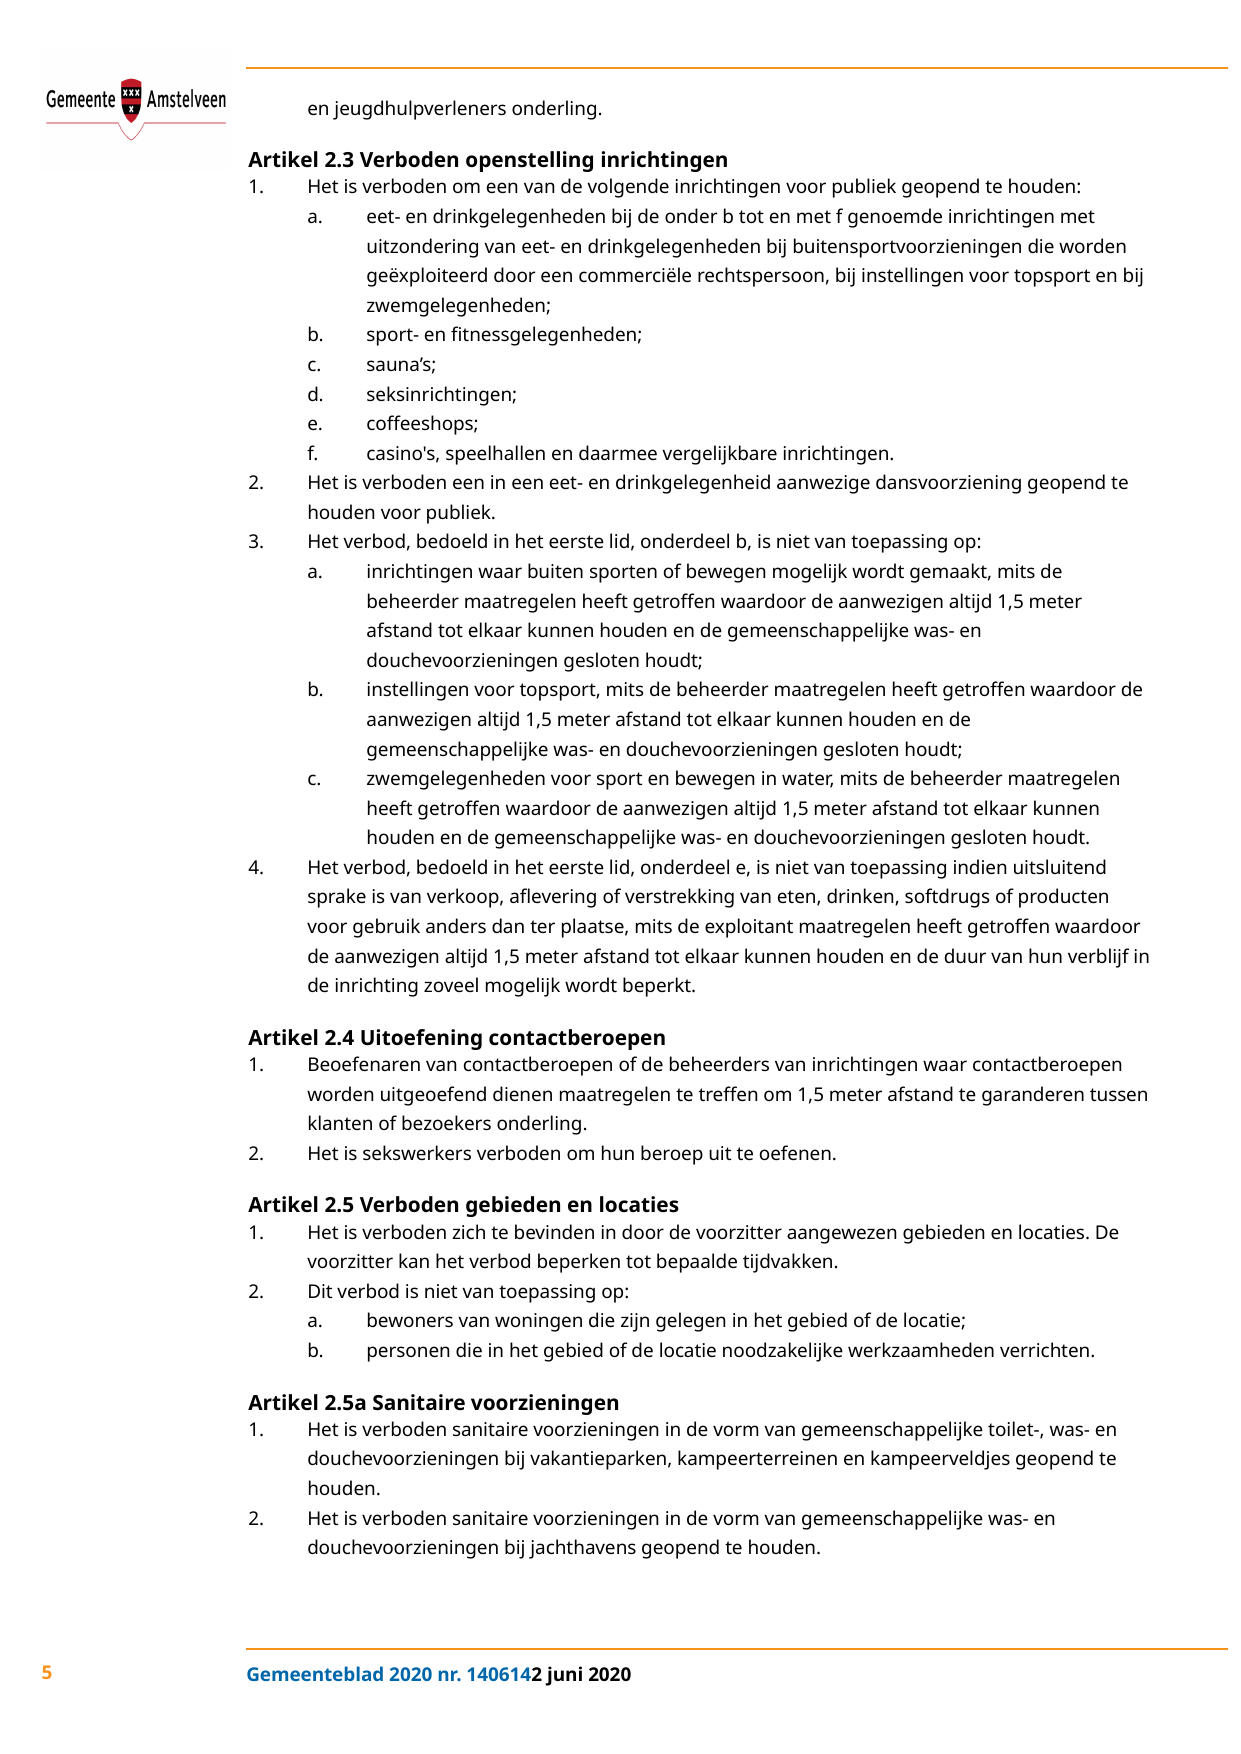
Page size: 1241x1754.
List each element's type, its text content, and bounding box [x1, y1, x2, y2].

text Artikel 2.3 Verboden openstelling inrichtingen [248, 145, 1152, 174]
text Artikel 2.4 Uitoefening contactberoepen [248, 1023, 1152, 1051]
list Het is verboden zich te bevinden in door de voorzitter aangewezen gebieden en locaties. De voorzitter kan het verbod beperken tot bepaalde tijdvakken. [248, 1219, 1152, 1274]
list inrichtingen waar buiten sporten of bewegen mogelijk wordt gemaakt, mits de beheerder maatregelen heeft getroffen waardoor de aanwezigen altijd 1,5 meter afstand tot elkaar kunnen houden en de gemeenschappelijke was- en douchevoorzieningen gesloten houdt; [307, 558, 1152, 673]
text Artikel 2.5a Sanitaire voorzieningen [248, 1388, 1152, 1416]
list en jeugdhulpverleners onderling. [248, 95, 1152, 121]
list personen die in het gebied of de locatie noodzakelijke werkzaamheden verrichten. [307, 1337, 1152, 1363]
list Het is verboden om een van de volgende inrichtingen voor publiek geopend te houden: [248, 174, 1152, 199]
picture [41, 47, 231, 172]
list instellingen voor topsport, mits de beheerder maatregelen heeft getroffen waardoor de aanwezigen altijd 1,5 meter afstand tot elkaar kunnen houden en de gemeenschappelijke was- en douchevoorzieningen gesloten houdt; [307, 677, 1152, 761]
list casino's, speelhallen en daarmee vergelijkbare inrichtingen. [307, 440, 1152, 466]
list seksinrichtingen; [307, 381, 1152, 406]
list Het is verboden sanitaire voorzieningen in de vorm van gemeenschappelijke toilet-, was- en douchevoorzieningen bij vakantieparken, kampeerterreinen en kampeerveldjes geopend te houden. [248, 1416, 1152, 1501]
list Het is verboden een in een eet- en drinkgelegenheid aanwezige dansvoorziening geopend te houden voor publiek. [248, 469, 1152, 525]
list sport- en fitnessgelegenheden; [307, 322, 1152, 347]
list sauna’s; [307, 351, 1152, 377]
list zwemgelegenheden voor sport en bewegen in water, mits de beheerder maatregelen heeft getroffen waardoor de aanwezigen altijd 1,5 meter afstand tot elkaar kunnen houden en de gemeenschappelijke was- en douchevoorzieningen gesloten houdt. [307, 765, 1152, 850]
list Het is sekswerkers verboden om hun beroep uit te oefenen. [248, 1140, 1152, 1166]
list Beoefenaren van contactberoepen of de beheerders van inrichtingen waar contactberoepen worden uitgeoefend dienen maatregelen te treffen om 1,5 meter afstand te garanderen tussen klanten of bezoekers onderling. [248, 1051, 1152, 1136]
list Het verbod, bedoeld in het eerste lid, onderdeel b, is niet van toepassing op: [248, 529, 1152, 554]
text Artikel 2.5 Verboden gebieden en locaties [248, 1190, 1152, 1219]
list eet- en drinkgelegenheden bij de onder b tot en met f genoemde inrichtingen met uitzondering van eet- en drinkgelegenheden bij buitensportvoorzieningen die worden geëxploiteerd door een commerciële rechtspersoon, bij instellingen voor topsport en bij zwemgelegenheden; [307, 203, 1152, 318]
list coffeeshops; [307, 410, 1152, 436]
list bewoners van woningen die zijn gelegen in het gebied of de locatie; [307, 1308, 1152, 1333]
list Het verbod, bedoeld in het eerste lid, onderdeel e, is niet van toepassing indien uitsluitend sprake is van verkoop, aflevering of verstrekking van eten, drinken, softdrugs of producten voor gebruik anders dan ter plaatse, mits de exploitant maatregelen heeft getroffen waardoor de aanwezigen altijd 1,5 meter afstand tot elkaar kunnen houden en de duur van hun verblijf in de inrichting zoveel mogelijk wordt beperkt. [248, 854, 1152, 998]
list Dit verbod is niet van toepassing op: [248, 1278, 1152, 1304]
list Het is verboden sanitaire voorzieningen in de vorm van gemeenschappelijke was- en douchevoorzieningen bij jachthavens geopend te houden. [248, 1505, 1152, 1560]
